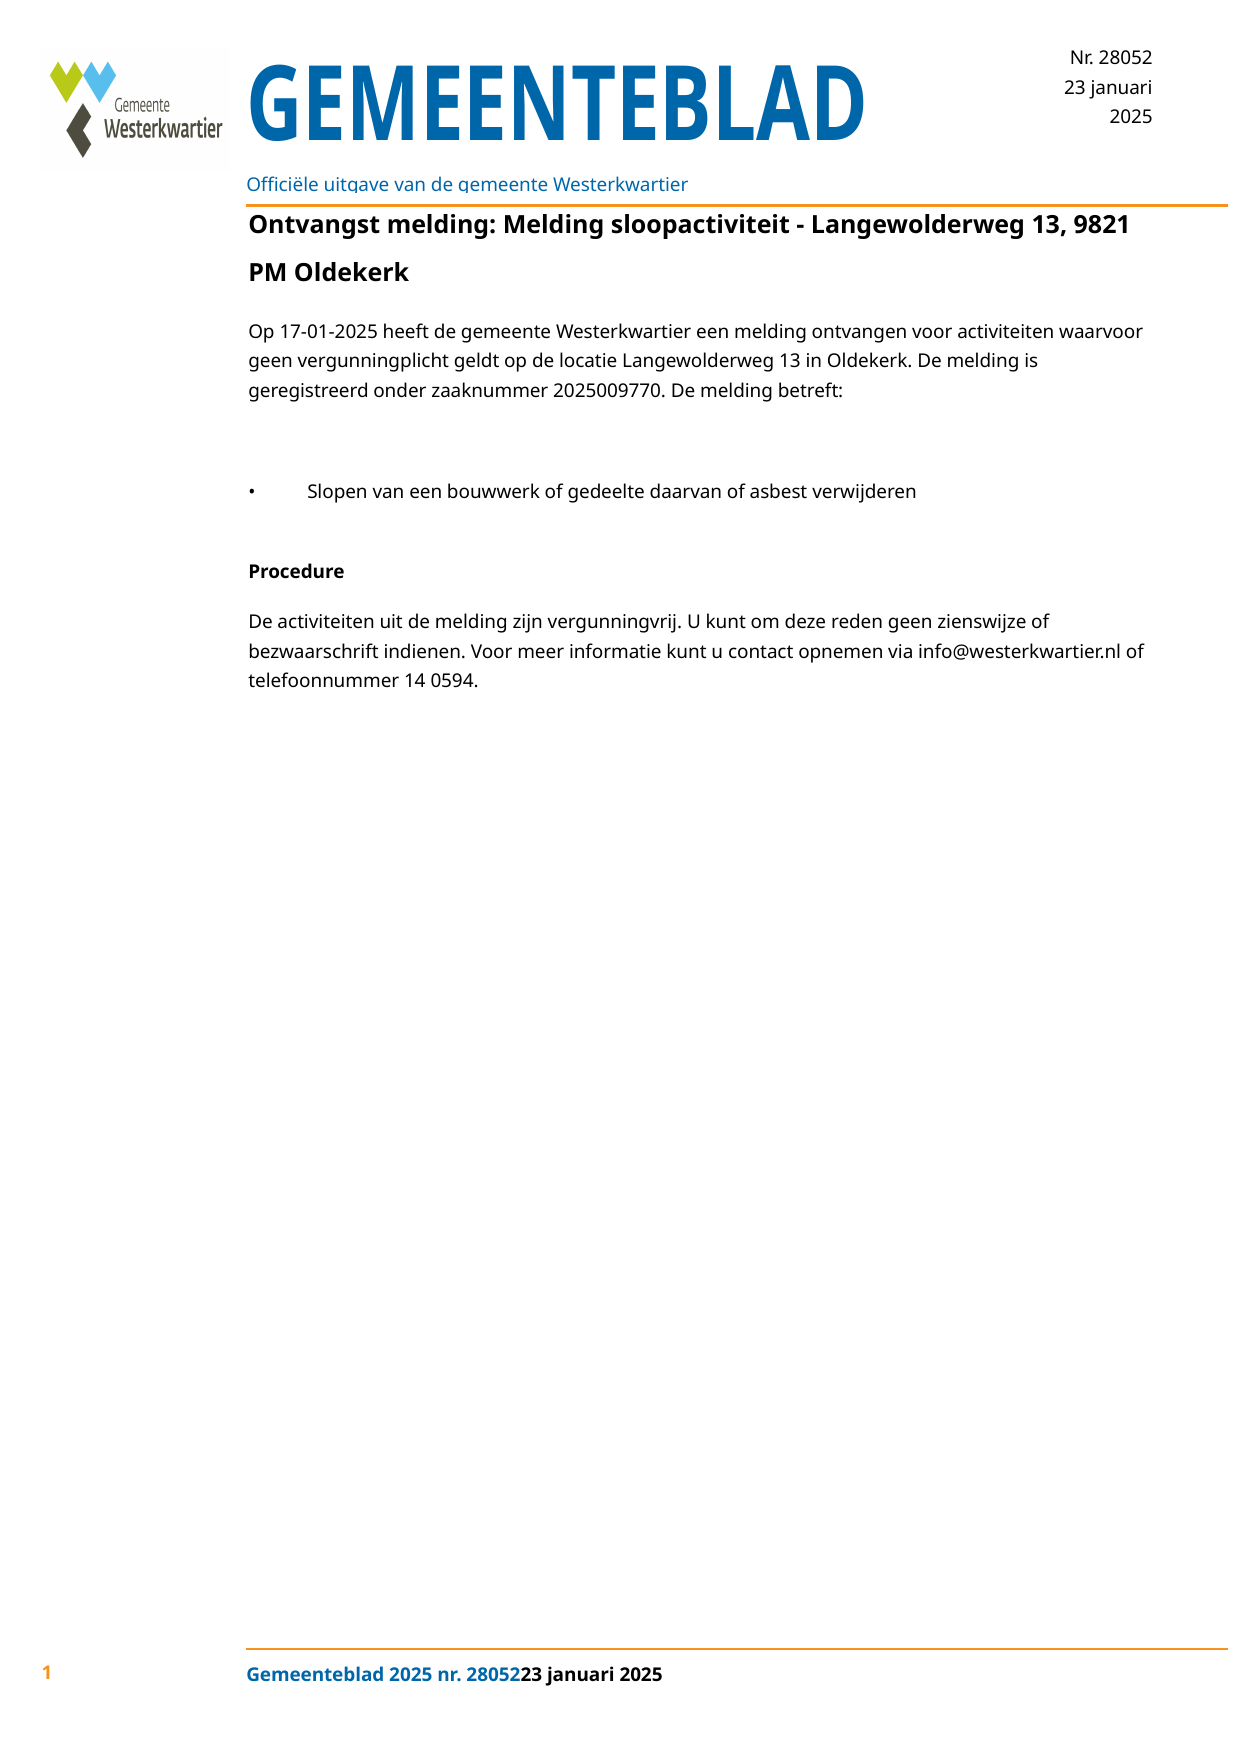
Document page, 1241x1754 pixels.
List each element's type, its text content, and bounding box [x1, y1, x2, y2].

text Ontvangst melding: Melding sloopactiviteit - Langewolderweg 13, 9821 PM Oldekerk [248, 207, 1152, 288]
text De activiteiten uit de melding zijn vergunningvrij. U kunt om deze reden geen zienswijze of bezwaarschrift indienen. Voor meer informatie kunt u contact opnemen via info@westerkwartier.nl of telefoonnummer 14 0594. [248, 608, 1152, 693]
text Op 17-01-2025 heeft de gemeente Westerkwartier een melding ontvangen voor activiteiten waarvoor geen vergunningplicht geldt op de locatie Langewolderweg 13 in Oldekerk. De melding is geregistreerd onder zaaknummer 2025009770. De melding betreft: [248, 318, 1152, 403]
picture [41, 47, 231, 172]
list Slopen van een bouwwerk of gedeelte daarvan of asbest verwijderen [248, 478, 1152, 504]
text Procedure [248, 558, 1152, 584]
